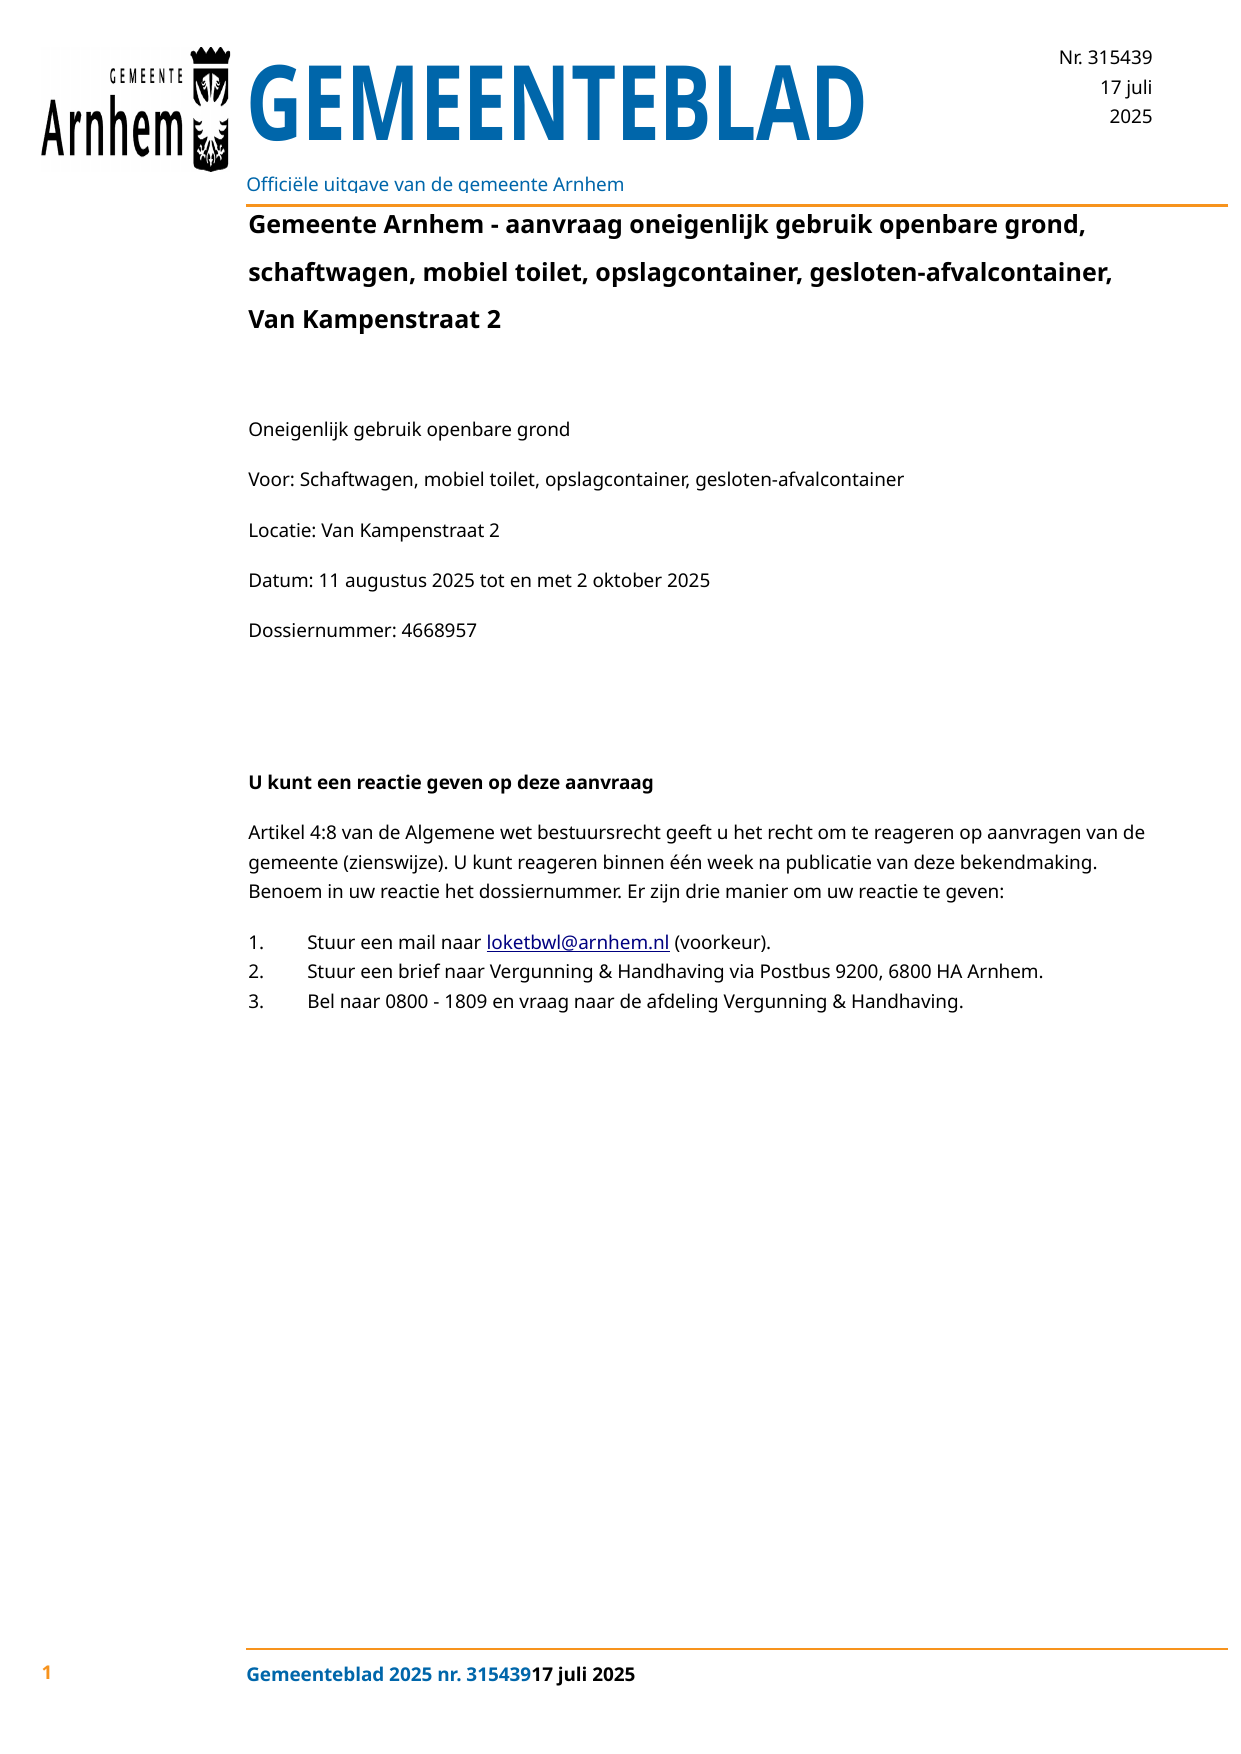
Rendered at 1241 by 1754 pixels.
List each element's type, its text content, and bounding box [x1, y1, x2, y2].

text Locatie: Van Kampenstraat 2 [248, 517, 1152, 542]
text Artikel 4:8 van de Algemene wet bestuursrecht geeft u het recht om te reageren op aanvragen van de gemeente (zienswijze). U kunt reageren binnen één week na publicatie van deze bekendmaking. Benoem in uw reactie het dossiernummer. Er zijn drie manier om uw reactie te geven: [248, 819, 1152, 904]
text Gemeente Arnhem - aanvraag oneigenlijk gebruik openbare grond, schaftwagen, mobiel toilet, opslagcontainer, gesloten-afvalcontainer, Van Kampenstraat 2 [248, 207, 1152, 336]
text Voor: Schaftwagen, mobiel toilet, opslagcontainer, gesloten-afvalcontainer [248, 466, 1152, 492]
list Stuur een brief naar Vergunning & Handhaving via Postbus 9200, 6800 HA Arnhem. [248, 958, 1152, 984]
text Oneigenlijk gebruik openbare grond [248, 416, 1152, 442]
text Datum: 11 augustus 2025 tot en met 2 oktober 2025 [248, 567, 1152, 593]
picture [41, 47, 231, 172]
list Bel naar 0800 - 1809 en vraag naar de afdeling Vergunning & Handhaving. [248, 988, 1152, 1014]
list Stuur een mail naar loketbwl@arnhem.nl (voorkeur). [248, 929, 1152, 954]
text Dossiernummer: 4668957 [248, 618, 1152, 643]
text U kunt een reactie geven op deze aanvraag [248, 769, 1152, 794]
